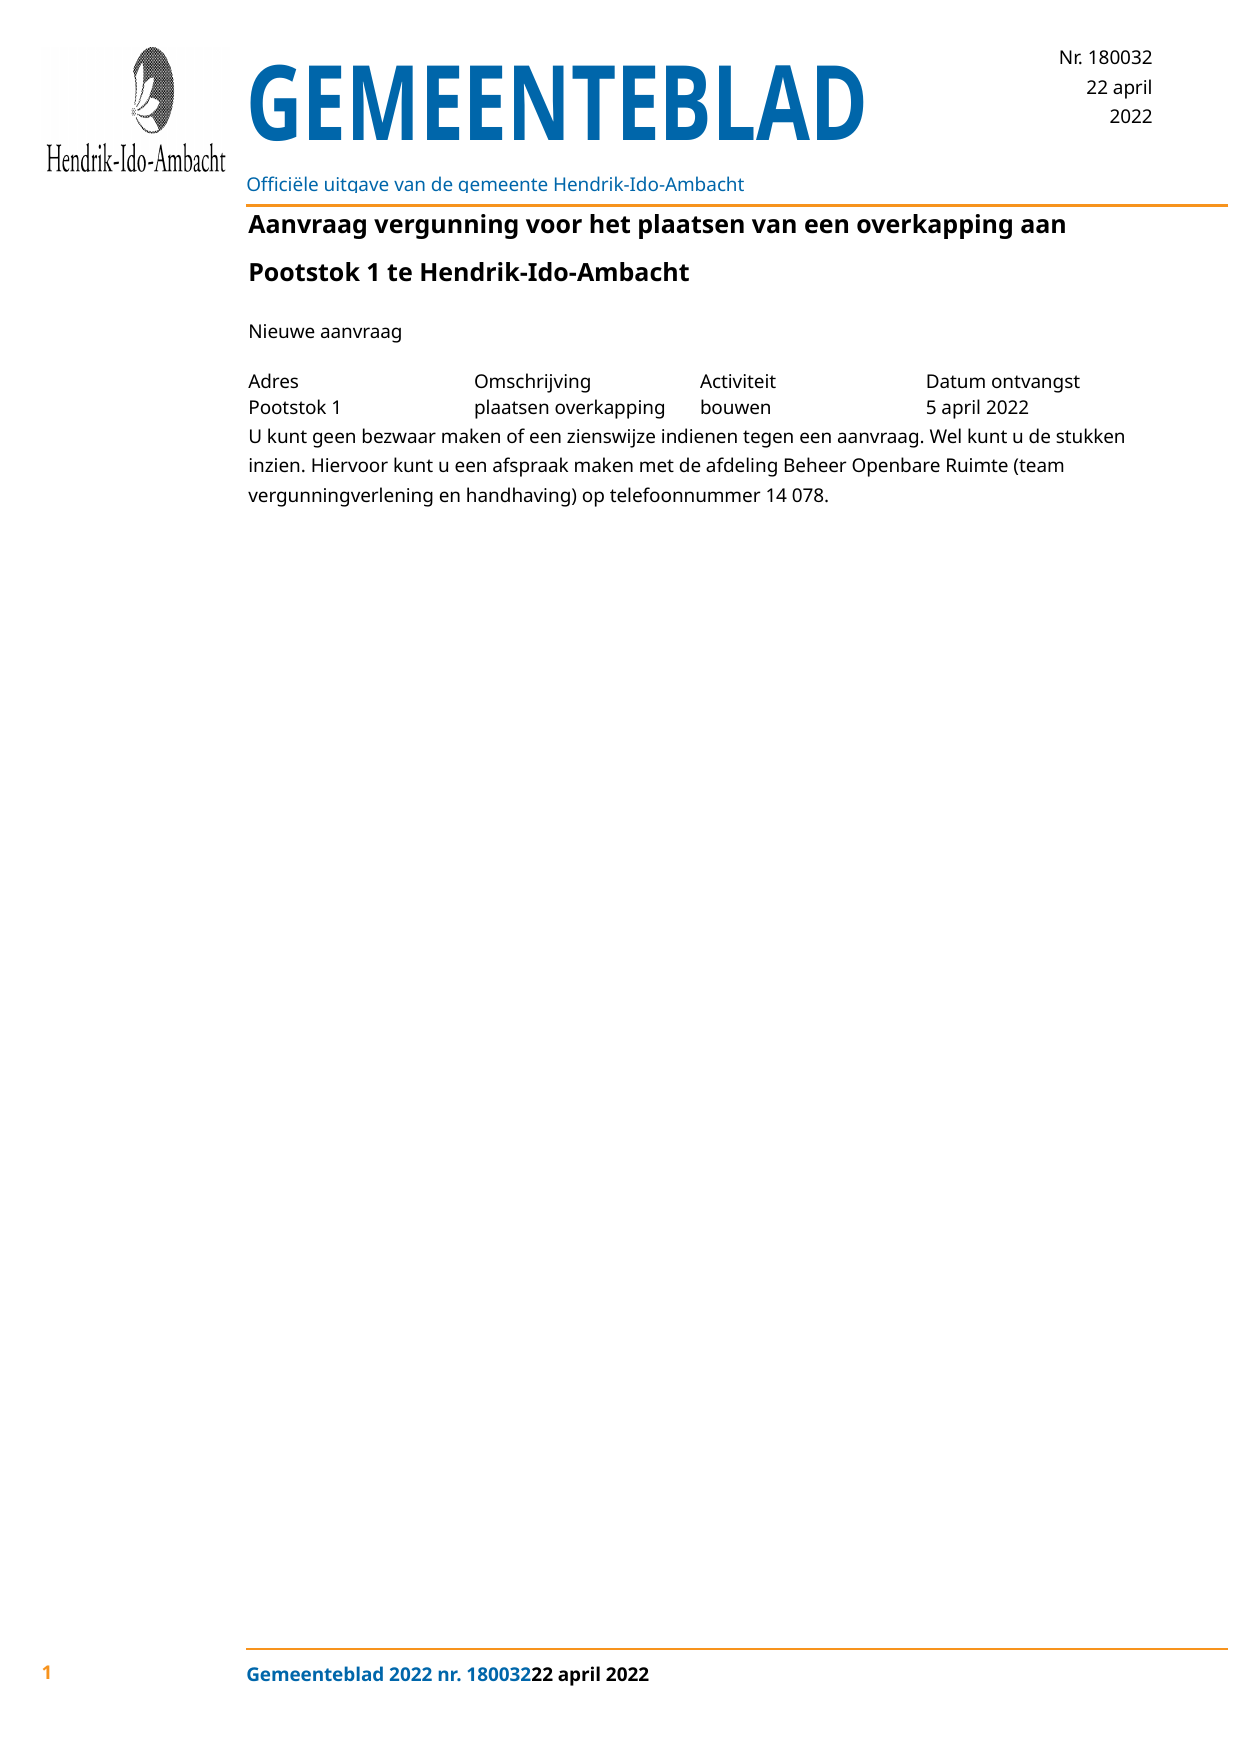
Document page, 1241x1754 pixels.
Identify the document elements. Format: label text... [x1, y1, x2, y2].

text U kunt geen bezwaar maken of een zienswijze indienen tegen een aanvraag. Wel kunt u de stukken inzien. Hiervoor kunt u een afspraak maken met de afdeling Beheer Openbare Ruimte (team vergunningverlening en handhaving) op telefoonnummer 14 078. [248, 423, 1152, 508]
table_cell plaatsen overkapping [474, 394, 700, 420]
table_cell 5 april 2022 [926, 394, 1152, 420]
text Nieuwe aanvraag [248, 318, 1152, 344]
picture [41, 47, 231, 172]
table_header Datum ontvangst [926, 369, 1152, 394]
text Aanvraag vergunning voor het plaatsen van een overkapping aan Pootstok 1 te Hendrik-Ido-Ambacht [248, 207, 1152, 288]
table_header Omschrijving [474, 369, 700, 394]
table_header Activiteit [700, 369, 926, 394]
table_cell Pootstok 1 [248, 394, 474, 420]
table_header Adres [248, 369, 474, 394]
table_cell bouwen [700, 394, 926, 420]
